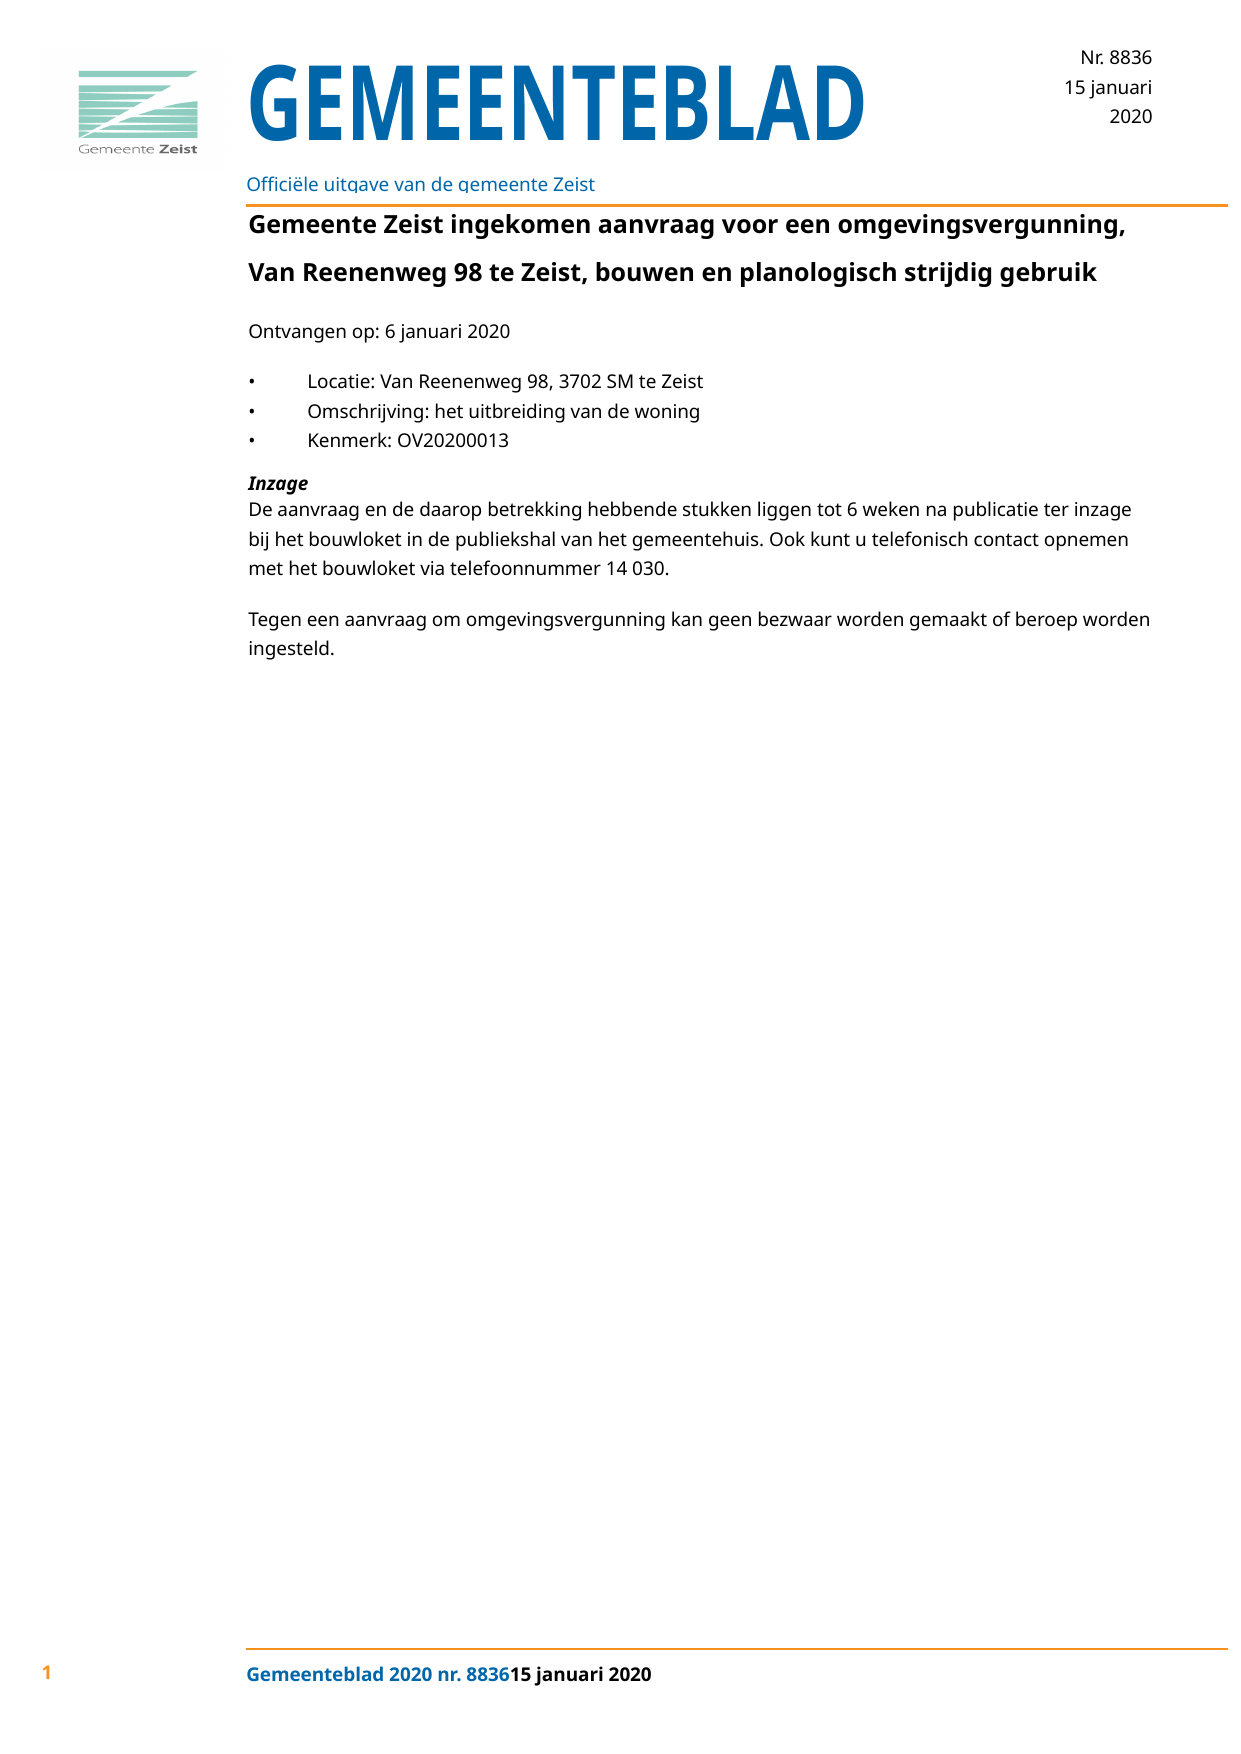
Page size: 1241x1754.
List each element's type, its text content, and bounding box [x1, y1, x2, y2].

list Omschrijving: het uitbreiding van de woning [248, 398, 1152, 424]
list Kenmerk: OV20200013 [248, 427, 1152, 453]
picture [41, 47, 231, 172]
text Gemeente Zeist ingekomen aanvraag voor een omgevingsvergunning, Van Reenenweg 98 te Zeist, bouwen en planologisch strijdig gebruik [248, 207, 1152, 288]
text De aanvraag en de daarop betrekking hebbende stukken liggen tot 6 weken na publicatie ter inzage bij het bouwloket in de publiekshal van het gemeentehuis. Ook kunt u telefonisch contact opnemen met het bouwloket via telefoonnummer 14 030. [248, 496, 1152, 581]
text Ontvangen op: 6 januari 2020 [248, 318, 1152, 344]
text Tegen een aanvraag om omgevingsvergunning kan geen bezwaar worden gemaakt of beroep worden ingesteld. [248, 606, 1152, 661]
list Locatie: Van Reenenweg 98, 3702 SM te Zeist [248, 368, 1152, 394]
text Inzage [248, 471, 1152, 496]
